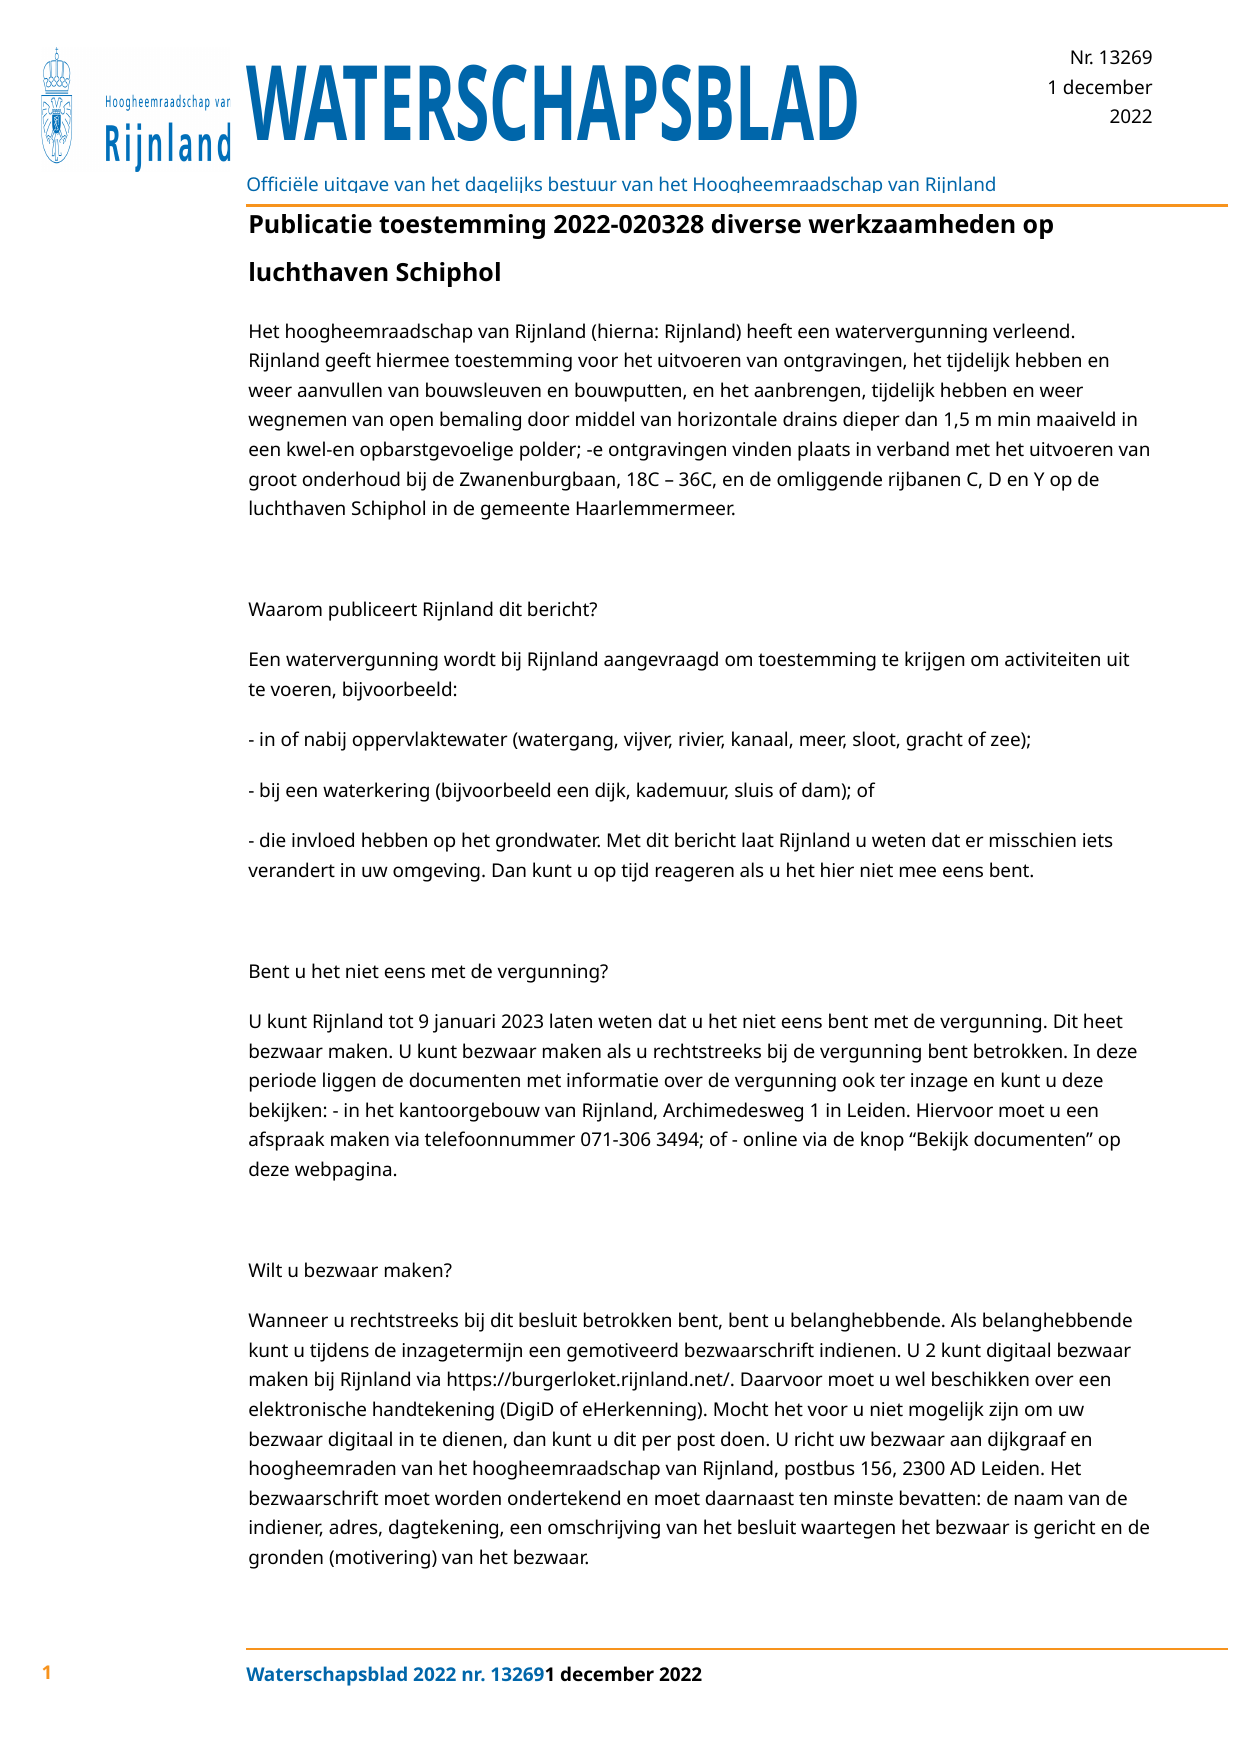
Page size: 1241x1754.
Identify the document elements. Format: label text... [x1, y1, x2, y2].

text - in of nabij oppervlaktewater (watergang, vijver, rivier, kanaal, meer, sloot, gracht of zee); [248, 727, 1152, 752]
text Wilt u bezwaar maken? [248, 1257, 1152, 1283]
text Waarom publiceert Rijnland dit bericht? [248, 596, 1152, 622]
text Het hoogheemraadschap van Rijnland (hierna: Rijnland) heeft een watervergunning verleend. Rijnland geeft hiermee toestemming voor het uitvoeren van ontgravingen, het tijdelijk hebben en weer aanvullen van bouwsleuven en bouwputten, en het aanbrengen, tijdelijk hebben en weer wegnemen van open bemaling door middel van horizontale drains dieper dan 1,5 m min maaiveld in een kwel-en opbarstgevoelige polder; -e ontgravingen vinden plaats in verband met het uitvoeren van groot onderhoud bij de Zwanenburgbaan, 18C – 36C, en de omliggende rijbanen C, D en Y op de luchthaven Schiphol in de gemeente Haarlemmermeer. [248, 318, 1152, 521]
text Een watervergunning wordt bij Rijnland aangevraagd om toestemming te krijgen om activiteiten uit te voeren, bijvoorbeeld: [248, 647, 1152, 702]
text Publicatie toestemming 2022-020328 diverse werkzaamheden op luchthaven Schiphol [248, 207, 1152, 288]
picture [41, 47, 231, 172]
text - die invloed hebben op het grondwater. Met dit bericht laat Rijnland u weten dat er misschien iets verandert in uw omgeving. Dan kunt u op tijd reageren als u het hier niet mee eens bent. [248, 827, 1152, 883]
text - bij een waterkering (bijvoorbeeld een dijk, kademuur, sluis of dam); of [248, 777, 1152, 803]
text U kunt Rijnland tot 9 januari 2023 laten weten dat u het niet eens bent met de vergunning. Dit heet bezwaar maken. U kunt bezwaar maken als u rechtstreeks bij de vergunning bent betrokken. In deze periode liggen de documenten met informatie over de vergunning ook ter inzage en kunt u deze bekijken: - in het kantoorgebouw van Rijnland, Archimedesweg 1 in Leiden. Hiervoor moet u een afspraak maken via telefoonnummer 071-306 3494; of - online via de knop “Bekijk documenten” op deze webpagina. [248, 1008, 1152, 1182]
text Wanneer u rechtstreeks bij dit besluit betrokken bent, bent u belanghebbende. Als belanghebbende kunt u tijdens de inzagetermijn een gemotiveerd bezwaarschrift indienen. U 2 kunt digitaal bezwaar maken bij Rijnland via https://burgerloket.rijnland.net/. Daarvoor moet u wel beschikken over een elektronische handtekening (DigiD of eHerkenning). Mocht het voor u niet mogelijk zijn om uw bezwaar digitaal in te dienen, dan kunt u dit per post doen. U richt uw bezwaar aan dijkgraaf en hoogheemraden van het hoogheemraadschap van Rijnland, postbus 156, 2300 AD Leiden. Het bezwaarschrift moet worden ondertekend en moet daarnaast ten minste bevatten: de naam van de indiener, adres, dagtekening, een omschrijving van het besluit waartegen het bezwaar is gericht en de gronden (motivering) van het bezwaar. [248, 1307, 1152, 1570]
text Bent u het niet eens met de vergunning? [248, 958, 1152, 984]
